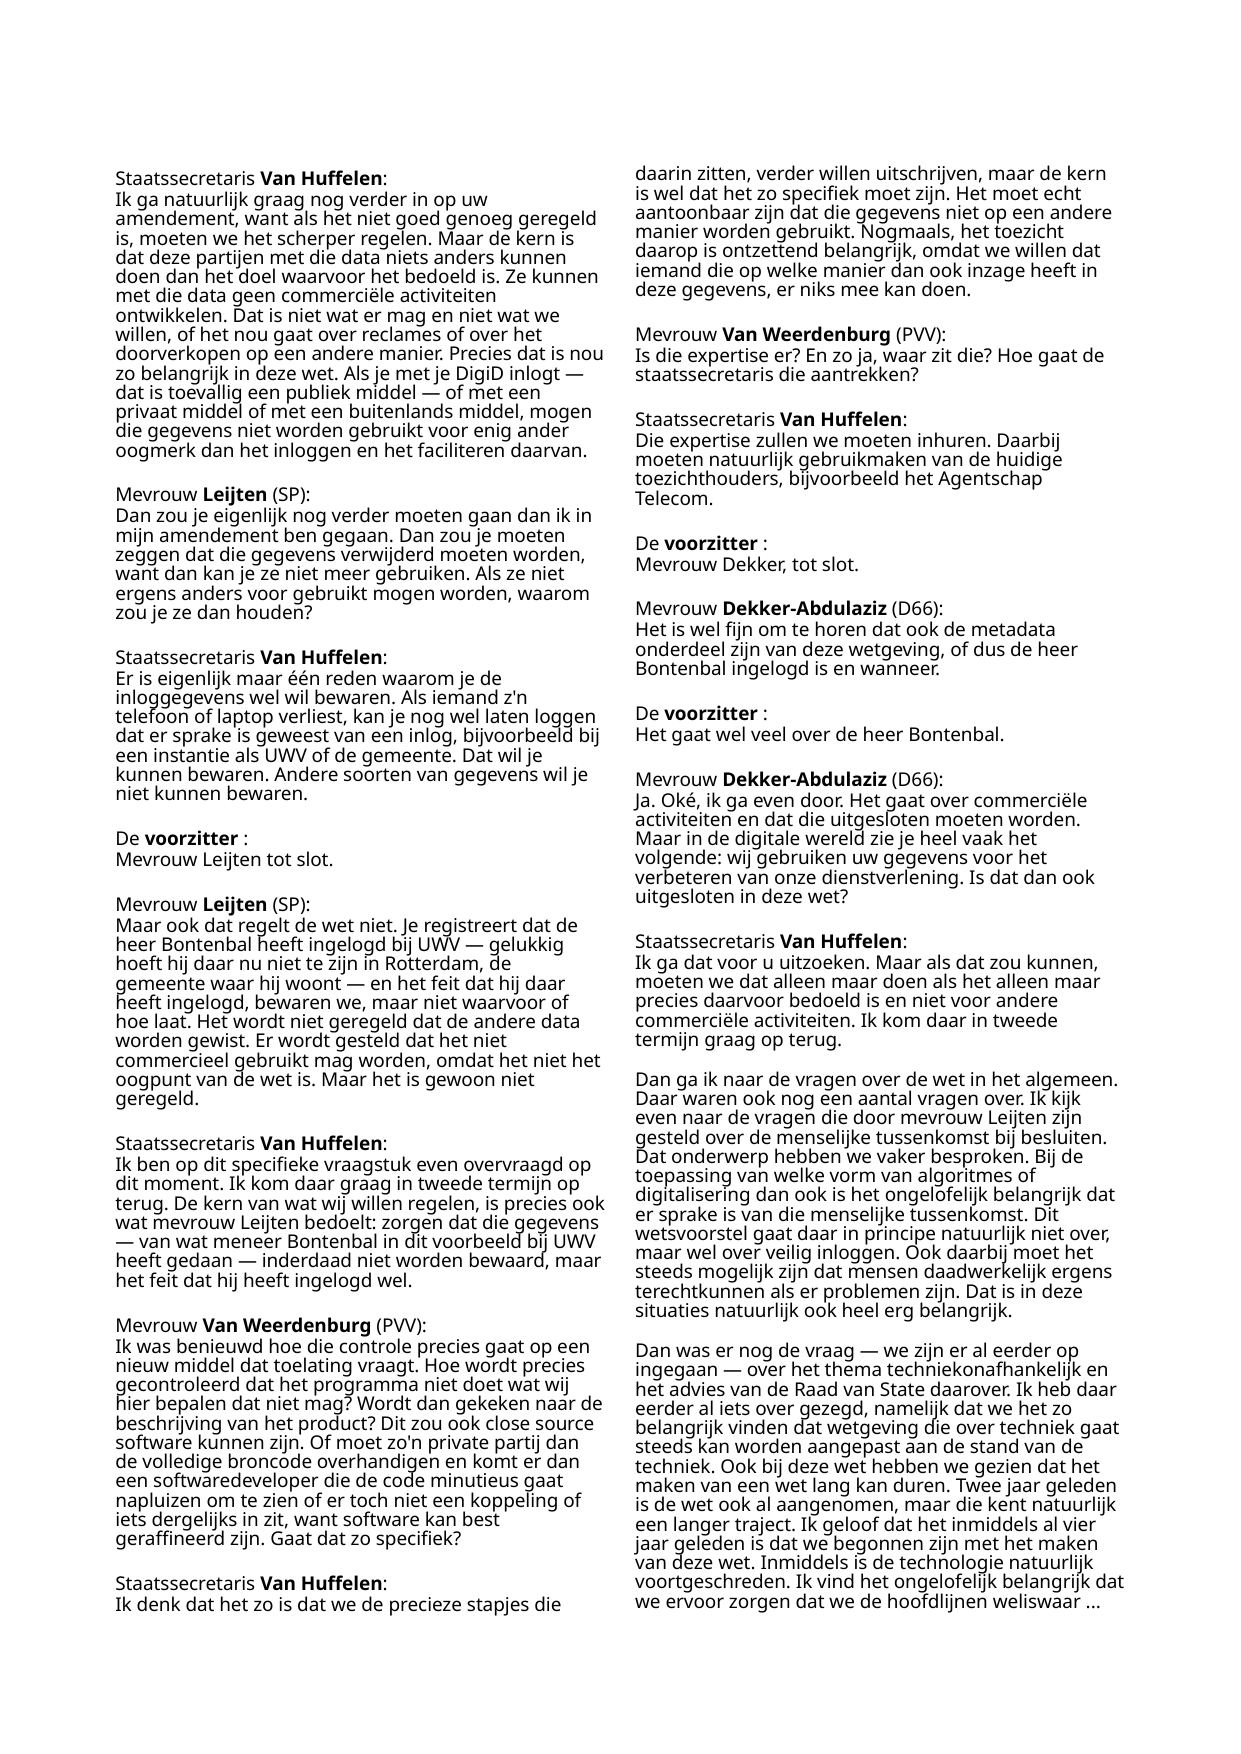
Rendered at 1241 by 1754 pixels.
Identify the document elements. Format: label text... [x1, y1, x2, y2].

text Het gaat wel veel over de heer Bontenbal. [635, 726, 1125, 745]
text Ik was benieuwd hoe die controle precies gaat op een nieuw middel dat toelating vraagt. Hoe wordt precies gecontroleerd dat het programma niet doet wat wij hier bepalen dat niet mag? Wordt dan gekeken naar de beschrijving van het product? Dit zou ook close source software kunnen zijn. Of moet zo'n private partij dan de volledige broncode overhandigen en komt er dan een softwaredeveloper die de code minutieus gaat napluizen om te zien of er toch niet een koppeling of iets dergelijks in zit, want software kan best geraffineerd zijn. Gaat dat zo specifiek? [115, 1338, 605, 1549]
text Mevrouw Leijten (SP): [115, 891, 605, 917]
text Mevrouw Dekker-Abdulaziz (D66): [635, 766, 1125, 792]
text Mevrouw Leijten tot slot. [115, 851, 605, 870]
text Is die expertise er? En zo ja, waar zit die? Hoe gaat de staatssecretaris die aantrekken? [635, 347, 1125, 385]
text Er is eigenlijk maar één reden waarom je de inloggegevens wel wil bewaren. Als iemand z'n telefoon of laptop verliest, kan je nog wel laten loggen dat er sprake is geweest van een inlog, bijvoorbeeld bij een instantie als UWV of de gemeente. Dat wil je kunnen bewaren. Andere soorten van gegevens wil je niet kunnen bewaren. [115, 669, 605, 804]
text De voorzitter : [115, 825, 605, 851]
text Dan zou je eigenlijk nog verder moeten gaan dan ik in mijn amendement ben gegaan. Dan zou je moeten zeggen dat die gegevens verwijderd moeten worden, want dan kan je ze niet meer gebruiken. Als ze niet ergens anders voor gebruikt mogen worden, waarom zou je ze dan houden? [115, 507, 605, 623]
text Mevrouw Dekker, tot slot. [635, 556, 1125, 575]
text Staatssecretaris Van Huffelen: [635, 928, 1125, 954]
text Staatssecretaris Van Huffelen: [115, 1130, 605, 1156]
text De voorzitter : [635, 530, 1125, 556]
text Staatssecretaris Van Huffelen: [115, 1570, 605, 1596]
text Ik ben op dit specifieke vraagstuk even overvraagd op dit moment. Ik kom daar graag in tweede termijn op terug. De kern van wat wij willen regelen, is precies ook wat mevrouw Leijten bedoelt: zorgen dat die gegevens — van wat meneer Bontenbal in dit voorbeeld bij UWV heeft gedaan — inderdaad niet worden bewaard, maar het feit dat hij heeft ingelogd wel. [115, 1156, 605, 1291]
text Dan was er nog de vraag — we zijn er al eerder op ingegaan — over het thema techniekonafhankelijk en het advies van de Raad van State daarover. Ik heb daar eerder al iets over gezegd, namelijk dat we het zo belangrijk vinden dat wetgeving die over techniek gaat steeds kan worden aangepast aan de stand van de techniek. Ook bij deze wet hebben we gezien dat het maken van een wet lang kan duren. Twee jaar geleden is de wet ook al aangenomen, maar die kent natuurlijk een langer traject. Ik geloof dat het inmiddels al vier jaar geleden is dat we begonnen zijn met het maken van deze wet. Inmiddels is de technologie natuurlijk voortgeschreden. Ik vind het ongelofelijk belangrijk dat we ervoor zorgen dat we de hoofdlijnen weliswaar ... [635, 1342, 1125, 1612]
text Ik ga natuurlijk graag nog verder in op uw amendement, want als het niet goed genoeg geregeld is, moeten we het scherper regelen. Maar de kern is dat deze partijen met die data niets anders kunnen doen dan het doel waarvoor het bedoeld is. Ze kunnen met die data geen commerciële activiteiten ontwikkelen. Dat is niet wat er mag en niet wat we willen, of het nou gaat over reclames of over het doorverkopen op een andere manier. Precies dat is nou zo belangrijk in deze wet. Als je met je DigiD inlogt — dat is toevallig een publiek middel — of met een privaat middel of met een buitenlands middel, mogen die gegevens niet worden gebruikt voor enig ander oogmerk dan het inloggen en het faciliteren daarvan. [115, 191, 605, 461]
text Dan ga ik naar de vragen over de wet in het algemeen. Daar waren ook nog een aantal vragen over. Ik kijk even naar de vragen die door mevrouw Leijten zijn gesteld over de menselijke tussenkomst bij besluiten. Dat onderwerp hebben we vaker besproken. Bij de toepassing van welke vorm van algoritmes of digitalisering dan ook is het ongelofelijk belangrijk dat er sprake is van die menselijke tussenkomst. Dit wetsvoorstel gaat daar in principe natuurlijk niet over, maar wel over veilig inloggen. Ook daarbij moet het steeds mogelijk zijn dat mensen daadwerkelijk ergens terechtkunnen als er problemen zijn. Dat is in deze situaties natuurlijk ook heel erg belangrijk. [635, 1071, 1125, 1321]
text Ik denk dat het zo is dat we de precieze stapjes die [115, 1596, 605, 1615]
text Mevrouw Leijten (SP): [115, 482, 605, 507]
text Mevrouw Van Weerdenburg (PVV): [115, 1312, 605, 1338]
text Mevrouw Van Weerdenburg (PVV): [635, 321, 1125, 347]
text De voorzitter : [635, 700, 1125, 726]
text Het is wel fijn om te horen dat ook de metadata onderdeel zijn van deze wetgeving, of dus de heer Bontenbal ingelogd is en wanneer. [635, 621, 1125, 679]
text Staatssecretaris Van Huffelen: [115, 165, 605, 191]
text daarin zitten, verder willen uitschrijven, maar de kern is wel dat het zo specifiek moet zijn. Het moet echt aantoonbaar zijn dat die gegevens niet op een andere manier worden gebruikt. Nogmaals, het toezicht daarop is ontzettend belangrijk, omdat we willen dat iemand die op welke manier dan ook inzage heeft in deze gegevens, er niks mee kan doen. [635, 165, 1125, 300]
text Ja. Oké, ik ga even door. Het gaat over commerciële activiteiten en dat die uitgesloten moeten worden. Maar in de digitale wereld zie je heel vaak het volgende: wij gebruiken uw gegevens voor het verbeteren van onze dienstverlening. Is dat dan ook uitgesloten in deze wet? [635, 792, 1125, 907]
text Die expertise zullen we moeten inhuren. Daarbij moeten natuurlijk gebruikmaken van de huidige toezichthouders, bijvoorbeeld het Agentschap Telecom. [635, 432, 1125, 509]
text Mevrouw Dekker-Abdulaziz (D66): [635, 596, 1125, 621]
text Ik ga dat voor u uitzoeken. Maar als dat zou kunnen, moeten we dat alleen maar doen als het alleen maar precies daarvoor bedoeld is en niet voor andere commerciële activiteiten. Ik kom daar in tweede termijn graag op terug. [635, 954, 1125, 1050]
text Staatssecretaris Van Huffelen: [115, 644, 605, 669]
text Staatssecretaris Van Huffelen: [635, 406, 1125, 432]
text Maar ook dat regelt de wet niet. Je registreert dat de heer Bontenbal heeft ingelogd bij UWV — gelukkig hoeft hij daar nu niet te zijn in Rotterdam, de gemeente waar hij woont — en het feit dat hij daar heeft ingelogd, bewaren we, maar niet waarvoor of hoe laat. Het wordt niet geregeld dat de andere data worden gewist. Er wordt gesteld dat het niet commercieel gebruikt mag worden, omdat het niet het oogpunt van de wet is. Maar het is gewoon niet geregeld. [115, 917, 605, 1109]
